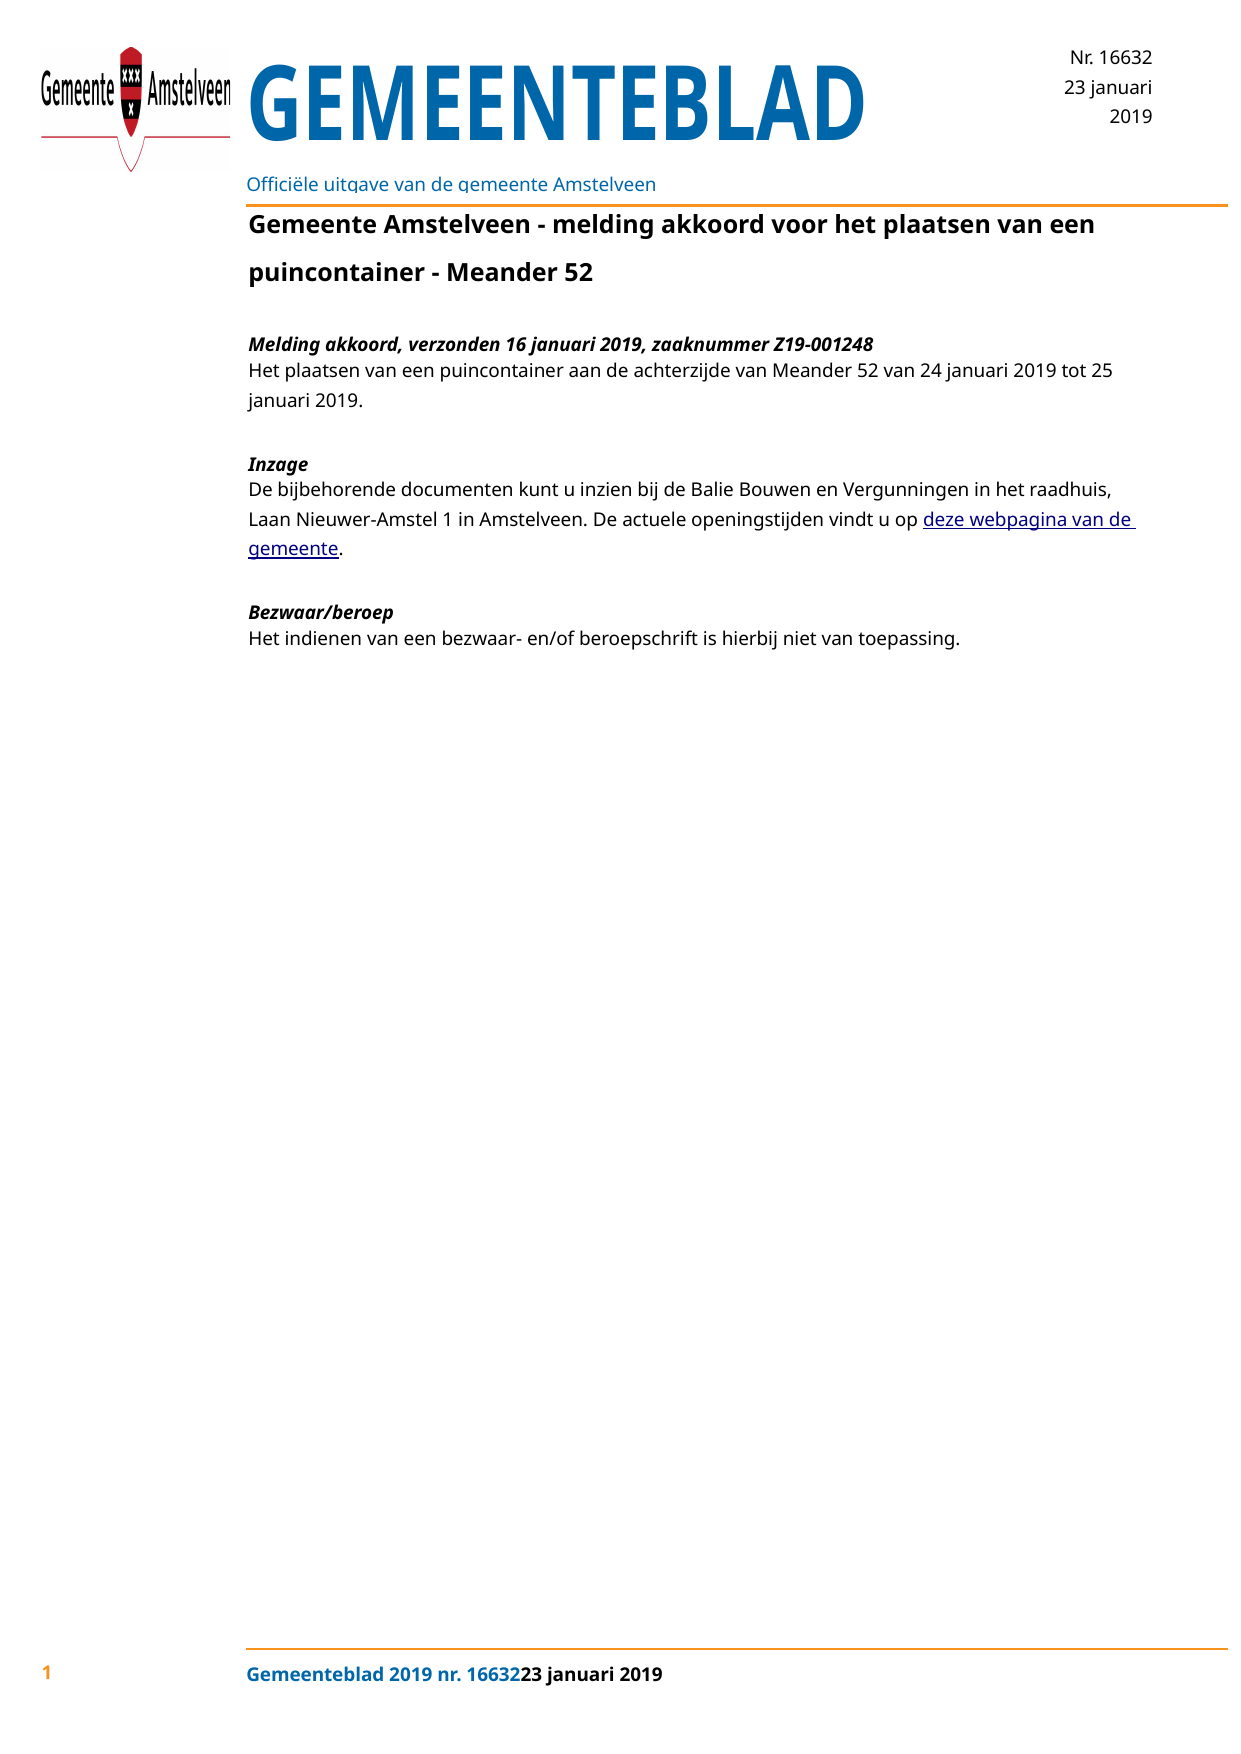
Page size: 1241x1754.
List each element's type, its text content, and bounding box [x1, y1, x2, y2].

text Inzage [248, 451, 1152, 476]
text Het indienen van een bezwaar- en/of beroepschrift is hierbij niet van toepassing. [248, 625, 1152, 651]
text Bezwaar/beroep [248, 599, 1152, 625]
picture [41, 47, 231, 172]
text De bijbehorende documenten kunt u inzien bij de Balie Bouwen en Vergunningen in het raadhuis, Laan Nieuwer-Amstel 1 in Amstelveen. De actuele openingstijden vindt u op deze webpagina van de gemeente. [248, 476, 1152, 561]
text Melding akkoord, verzonden 16 januari 2019, zaaknummer Z19-001248 [248, 331, 1152, 357]
text Het plaatsen van een puincontainer aan de achterzijde van Meander 52 van 24 januari 2019 tot 25 januari 2019. [248, 357, 1152, 412]
text Gemeente Amstelveen - melding akkoord voor het plaatsen van een puincontainer - Meander 52 [248, 207, 1152, 288]
